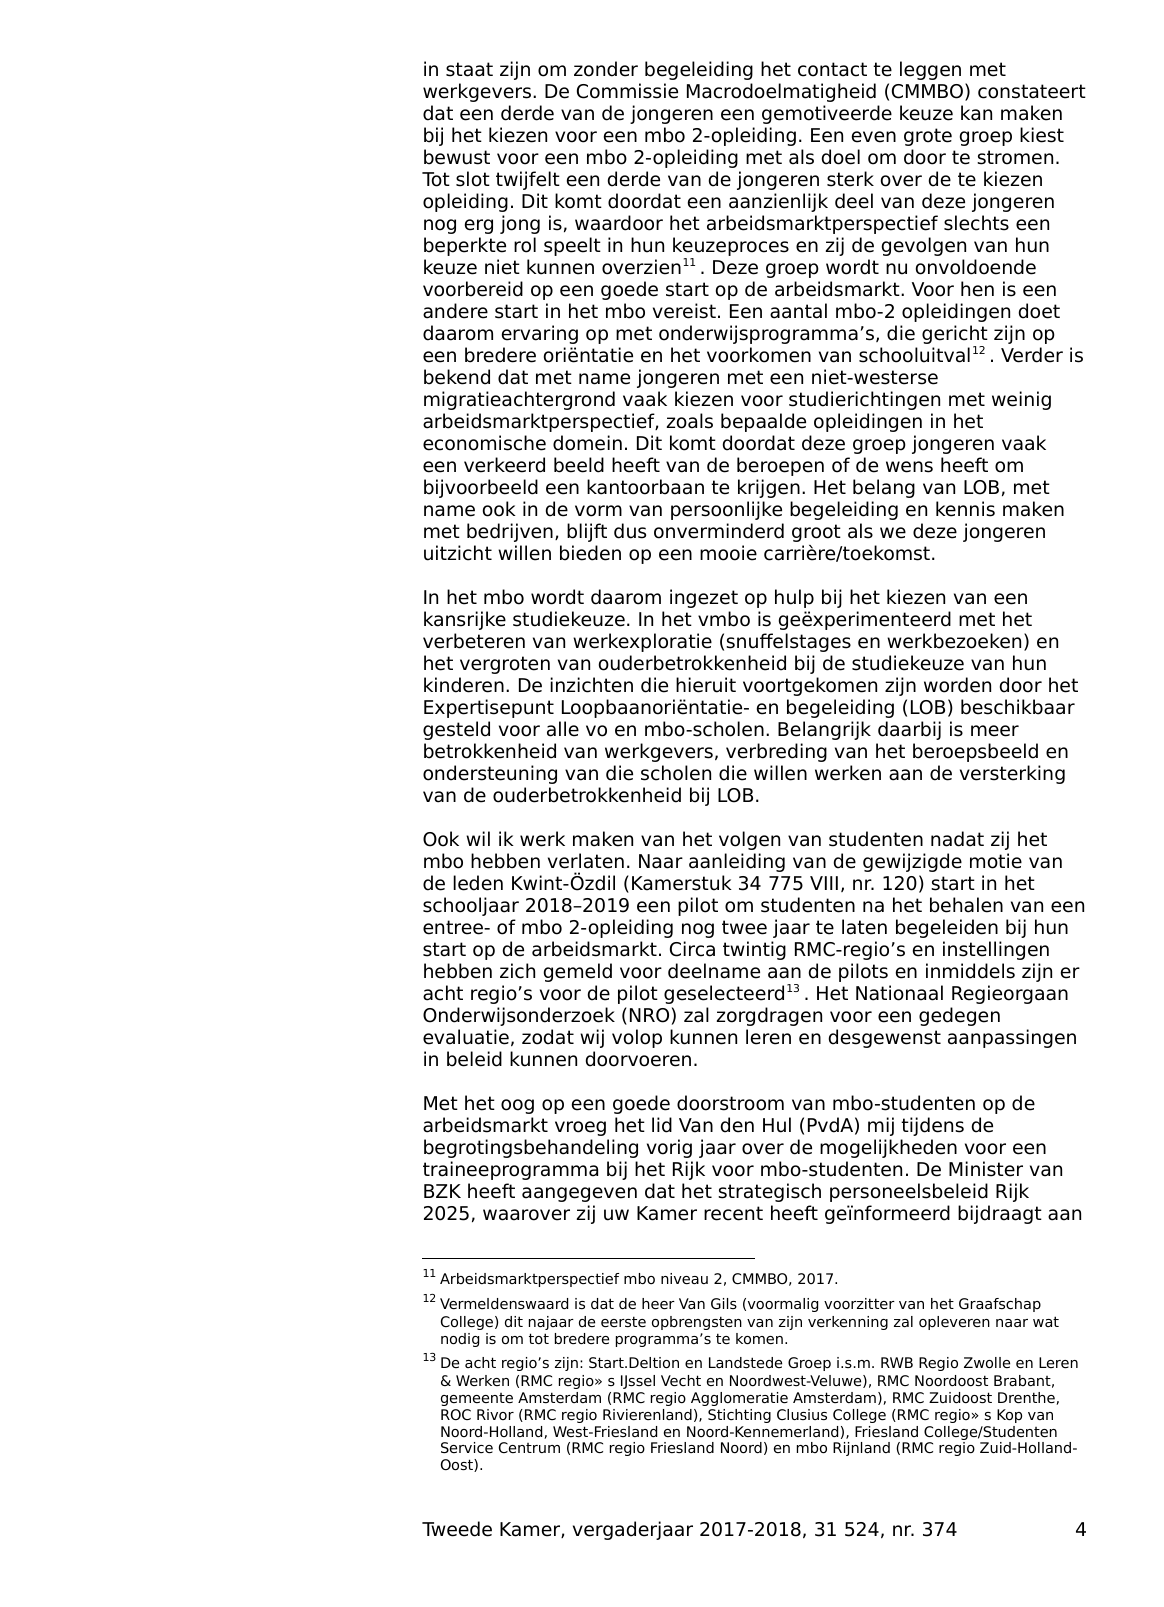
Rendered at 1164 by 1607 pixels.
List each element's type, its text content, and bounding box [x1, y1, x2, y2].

text Ook wil ik werk maken van het volgen van studenten nadat zij het mbo hebben verlaten. Naar aanleiding van de gewijzigde motie van de leden Kwint-Özdil (Kamerstuk 34 775 VIII, nr. 120) start in het schooljaar 2018–2019 een pilot om studenten na het behalen van een entree- of mbo 2-opleiding nog twee jaar te laten begeleiden bij hun start op de arbeidsmarkt. Circa twintig RMC-regio’s en instellingen hebben zich gemeld voor deelname aan de pilots en inmiddels zijn er acht regio’s voor de pilot geselecteerd. Het Nationaal Regieorgaan Onderwijsonderzoek (NRO) zal zorgdragen voor een gedegen evaluatie, zodat wij volop kunnen leren en desgewenst aanpassingen in beleid kunnen doorvoeren. [422, 829, 1087, 1071]
text in staat zijn om zonder begeleiding het contact te leggen met werkgevers. De Commissie Macrodoelmatigheid (CMMBO) constateert dat een derde van de jongeren een gemotiveerde keuze kan maken bij het kiezen voor een mbo 2-opleiding. Een even grote groep kiest bewust voor een mbo 2-opleiding met als doel om door te stromen. Tot slot twijfelt een derde van de jongeren sterk over de te kiezen opleiding. Dit komt doordat een aanzienlijk deel van deze jongeren nog erg jong is, waardoor het arbeidsmarktperspectief slechts een beperkte rol speelt in hun keuzeproces en zij de gevolgen van hun keuze niet kunnen overzien. Deze groep wordt nu onvoldoende voorbereid op een goede start op de arbeidsmarkt. Voor hen is een andere start in het mbo vereist. Een aantal mbo-2 opleidingen doet daarom ervaring op met onderwijsprogramma’s, die gericht zijn op een bredere oriëntatie en het voorkomen van schooluitval. Verder is bekend dat met name jongeren met een niet-westerse migratieachtergrond vaak kiezen voor studierichtingen met weinig arbeidsmarktperspectief, zoals bepaalde opleidingen in het economische domein. Dit komt doordat deze groep jongeren vaak een verkeerd beeld heeft van de beroepen of de wens heeft om bijvoorbeeld een kantoorbaan te krijgen. Het belang van LOB, met name ook in de vorm van persoonlijke begeleiding en kennis maken met bedrijven, blijft dus onverminderd groot als we deze jongeren uitzicht willen bieden op een mooie carrière/toekomst. [422, 59, 1087, 564]
text Met het oog op een goede doorstroom van mbo-studenten op de arbeidsmarkt vroeg het lid Van den Hul (PvdA) mij tijdens de begrotingsbehandeling vorig jaar over de mogelijkheden voor een traineeprogramma bij het Rijk voor mbo-studenten. De Minister van BZK heeft aangegeven dat het strategisch personeelsbeleid Rijk 2025, waarover zij uw Kamer recent heeft geïnformeerd bijdraagt aan [422, 1093, 1087, 1224]
text Vermeldenswaard is dat de heer Van Gils (voormalig voorzitter van het Graafschap College) dit najaar de eerste opbrengsten van zijn verkenning zal opleveren naar wat nodig is om tot bredere programma’s te komen. [422, 1292, 1087, 1348]
text Arbeidsmarktperspectief mbo niveau 2, CMMBO, 2017. [422, 1267, 1087, 1289]
text In het mbo wordt daarom ingezet op hulp bij het kiezen van een kansrijke studiekeuze. In het vmbo is geëxperimenteerd met het verbeteren van werkexploratie (snuffelstages en werkbezoeken) en het vergroten van ouderbetrokkenheid bij de studiekeuze van hun kinderen. De inzichten die hieruit voortgekomen zijn worden door het Expertisepunt Loopbaanoriëntatie- en begeleiding (LOB) beschikbaar gesteld voor alle vo en mbo-scholen. Belangrijk daarbij is meer betrokkenheid van werkgevers, verbreding van het beroepsbeeld en ondersteuning van die scholen die willen werken aan de versterking van de ouderbetrokkenheid bij LOB. [422, 587, 1087, 807]
text De acht regio’s zijn: Start.Deltion en Landstede Groep i.s.m. RWB Regio Zwolle en Leren & Werken (RMC regio» s IJssel Vecht en Noordwest-Veluwe), RMC Noordoost Brabant, gemeente Amsterdam (RMC regio Agglomeratie Amsterdam), RMC Zuidoost Drenthe, ROC Rivor (RMC regio Rivierenland), Stichting Clusius College (RMC regio» s Kop van Noord-Holland, West-Friesland en Noord-Kennemerland), Friesland College/Studenten Service Centrum (RMC regio Friesland Noord) en mbo Rijnland (RMC regio Zuid-Holland-Oost). [422, 1351, 1087, 1474]
